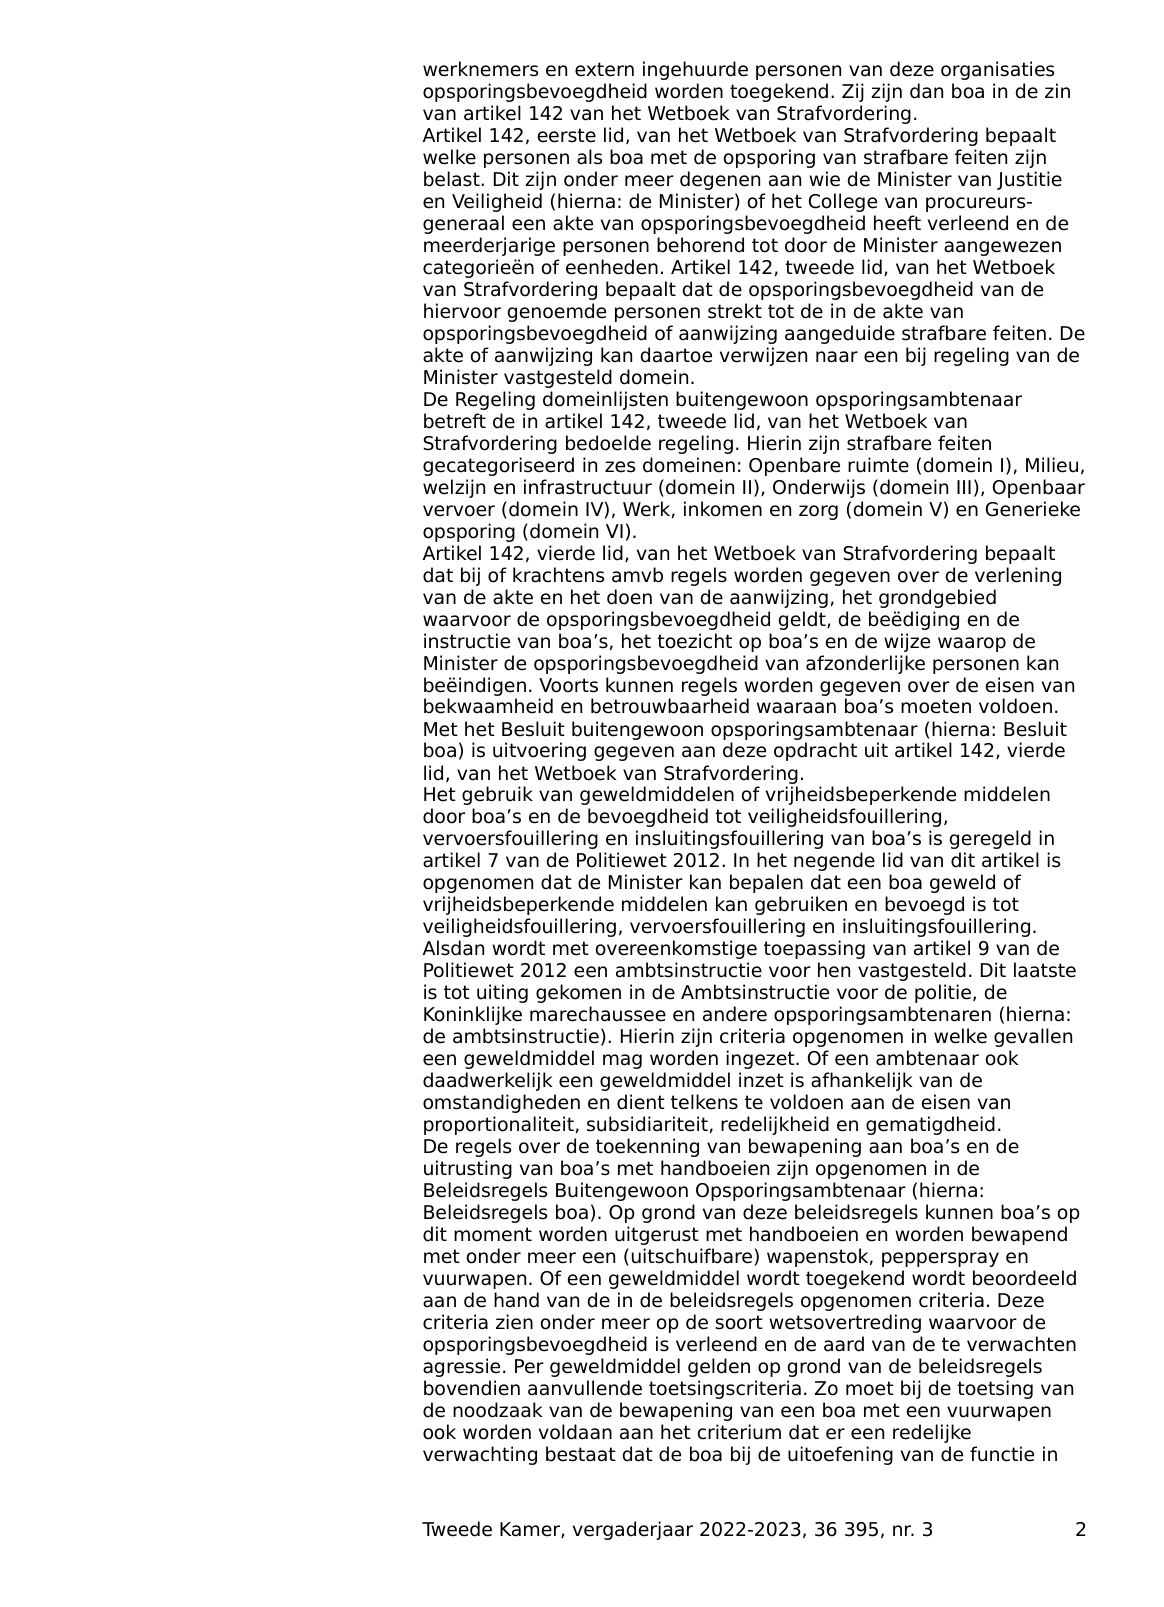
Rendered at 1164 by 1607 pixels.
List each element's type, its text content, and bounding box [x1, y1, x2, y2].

text Het gebruik van geweldmiddelen of vrijheidsbeperkende middelen door boa’s en de bevoegdheid tot veiligheidsfouillering, vervoersfouillering en insluitingsfouillering van boa’s is geregeld in artikel 7 van de Politiewet 2012. In het negende lid van dit artikel is opgenomen dat de Minister kan bepalen dat een boa geweld of vrijheidsbeperkende middelen kan gebruiken en bevoegd is tot veiligheidsfouillering, vervoersfouillering en insluitingsfouillering. Alsdan wordt met overeenkomstige toepassing van artikel 9 van de Politiewet 2012 een ambtsinstructie voor hen vastgesteld. Dit laatste is tot uiting gekomen in de Ambtsinstructie voor de politie, de Koninklijke marechaussee en andere opsporingsambtenaren (hierna: de ambtsinstructie). Hierin zijn criteria opgenomen in welke gevallen een geweldmiddel mag worden ingezet. Of een ambtenaar ook daadwerkelijk een geweldmiddel inzet is afhankelijk van de omstandigheden en dient telkens te voldoen aan de eisen van proportionaliteit, subsidiariteit, redelijkheid en gematigdheid. [422, 784, 1087, 1136]
text De regels over de toekenning van bewapening aan boa’s en de uitrusting van boa’s met handboeien zijn opgenomen in de Beleidsregels Buitengewoon Opsporingsambtenaar (hierna: Beleidsregels boa). Op grond van deze beleidsregels kunnen boa’s op dit moment worden uitgerust met handboeien en worden bewapend met onder meer een (uitschuifbare) wapenstok, pepperspray en vuurwapen. Of een geweldmiddel wordt toegekend wordt beoordeeld aan de hand van de in de beleidsregels opgenomen criteria. Deze criteria zien onder meer op de soort wetsovertreding waarvoor de opsporingsbevoegdheid is verleend en de aard van de te verwachten agressie. Per geweldmiddel gelden op grond van de beleidsregels bovendien aanvullende toetsingscriteria. Zo moet bij de toetsing van de noodzaak van de bewapening van een boa met een vuurwapen ook worden voldaan aan het criterium dat er een redelijke verwachting bestaat dat de boa bij de uitoefening van de functie in [422, 1136, 1087, 1466]
text De Regeling domeinlijsten buitengewoon opsporingsambtenaar betreft de in artikel 142, tweede lid, van het Wetboek van Strafvordering bedoelde regeling. Hierin zijn strafbare feiten gecategoriseerd in zes domeinen: Openbare ruimte (domein I), Milieu, welzijn en infrastructuur (domein II), Onderwijs (domein III), Openbaar vervoer (domein IV), Werk, inkomen en zorg (domein V) en Generieke opsporing (domein VI). [422, 389, 1087, 543]
text Artikel 142, vierde lid, van het Wetboek van Strafvordering bepaalt dat bij of krachtens amvb regels worden gegeven over de verlening van de akte en het doen van de aanwijzing, het grondgebied waarvoor de opsporingsbevoegdheid geldt, de beëdiging en de instructie van boa’s, het toezicht op boa’s en de wijze waarop de Minister de opsporingsbevoegdheid van afzonderlijke personen kan beëindigen. Voorts kunnen regels worden gegeven over de eisen van bekwaamheid en betrouwbaarheid waaraan boa’s moeten voldoen. Met het Besluit buitengewoon opsporingsambtenaar (hierna: Besluit boa) is uitvoering gegeven aan deze opdracht uit artikel 142, vierde lid, van het Wetboek van Strafvordering. [422, 543, 1087, 784]
text Artikel 142, eerste lid, van het Wetboek van Strafvordering bepaalt welke personen als boa met de opsporing van strafbare feiten zijn belast. Dit zijn onder meer degenen aan wie de Minister van Justitie en Veiligheid (hierna: de Minister) of het College van procureurs-generaal een akte van opsporingsbevoegdheid heeft verleend en de meerderjarige personen behorend tot door de Minister aangewezen categorieën of eenheden. Artikel 142, tweede lid, van het Wetboek van Strafvordering bepaalt dat de opsporingsbevoegdheid van de hiervoor genoemde personen strekt tot de in de akte van opsporingsbevoegdheid of aanwijzing aangeduide strafbare feiten. De akte of aanwijzing kan daartoe verwijzen naar een bij regeling van de Minister vastgesteld domein. [422, 125, 1087, 389]
text werknemers en extern ingehuurde personen van deze organisaties opsporingsbevoegdheid worden toegekend. Zij zijn dan boa in de zin van artikel 142 van het Wetboek van Strafvordering. [422, 59, 1087, 125]
